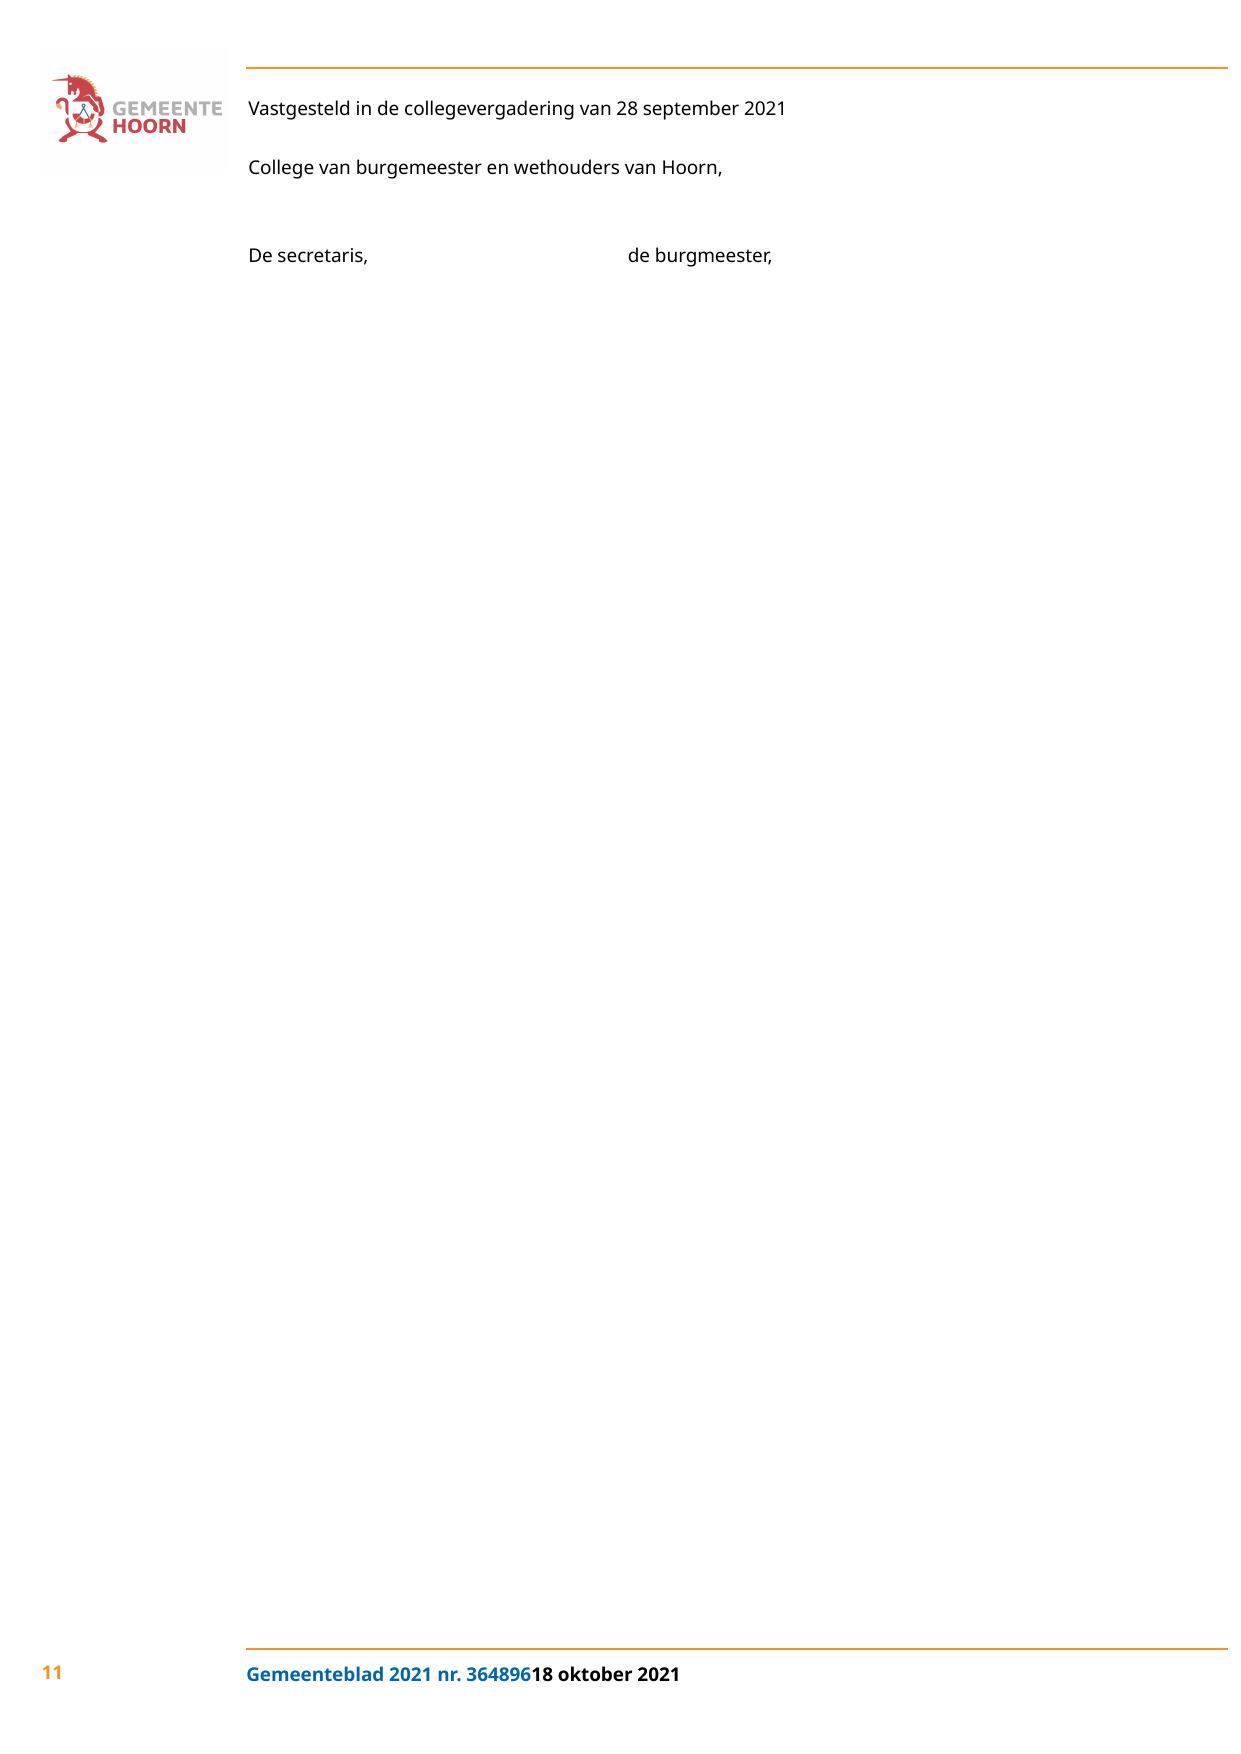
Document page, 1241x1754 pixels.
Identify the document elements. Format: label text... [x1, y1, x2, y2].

picture [41, 47, 231, 172]
text College van burgemeester en wethouders van Hoorn, [248, 154, 1152, 180]
text Vastgesteld in de collegevergadering van 28 september 2021 [248, 95, 1152, 121]
text De secretaris, de burgmeester, [248, 243, 1152, 268]
